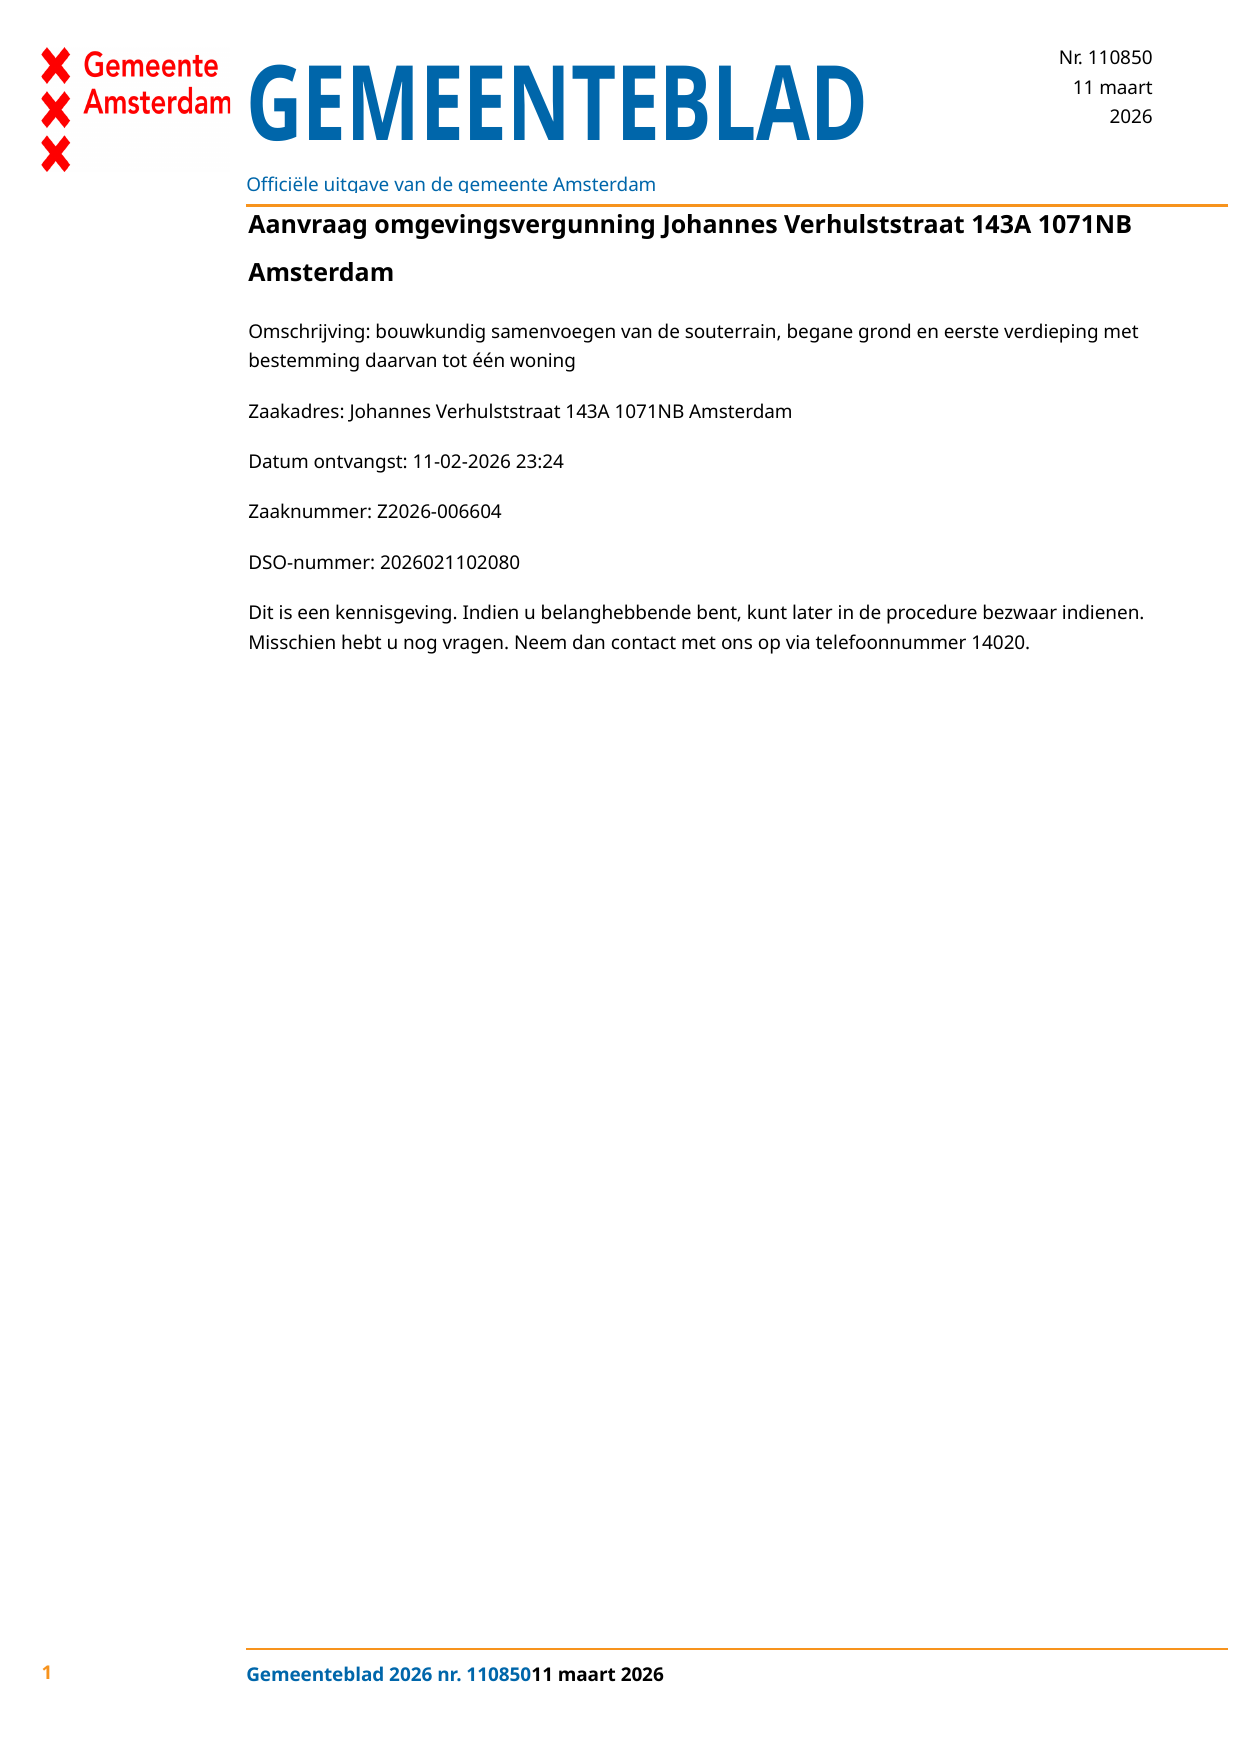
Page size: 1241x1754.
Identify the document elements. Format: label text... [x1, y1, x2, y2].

text Zaaknummer: Z2026-006604 [248, 499, 1152, 524]
text Aanvraag omgevingsvergunning Johannes Verhulststraat 143A 1071NB Amsterdam [248, 207, 1152, 288]
text Dit is een kennisgeving. Indien u belanghebbende bent, kunt later in de procedure bezwaar indienen. Misschien hebt u nog vragen. Neem dan contact met ons op via telefoonnummer 14020. [248, 599, 1152, 655]
text Omschrijving: bouwkundig samenvoegen van de souterrain, begane grond en eerste verdieping met bestemming daarvan tot één woning [248, 318, 1152, 373]
text DSO-nummer: 2026021102080 [248, 549, 1152, 575]
picture [41, 47, 231, 172]
text Zaakadres: Johannes Verhulststraat 143A 1071NB Amsterdam [248, 398, 1152, 424]
text Datum ontvangst: 11-02-2026 23:24 [248, 448, 1152, 474]
